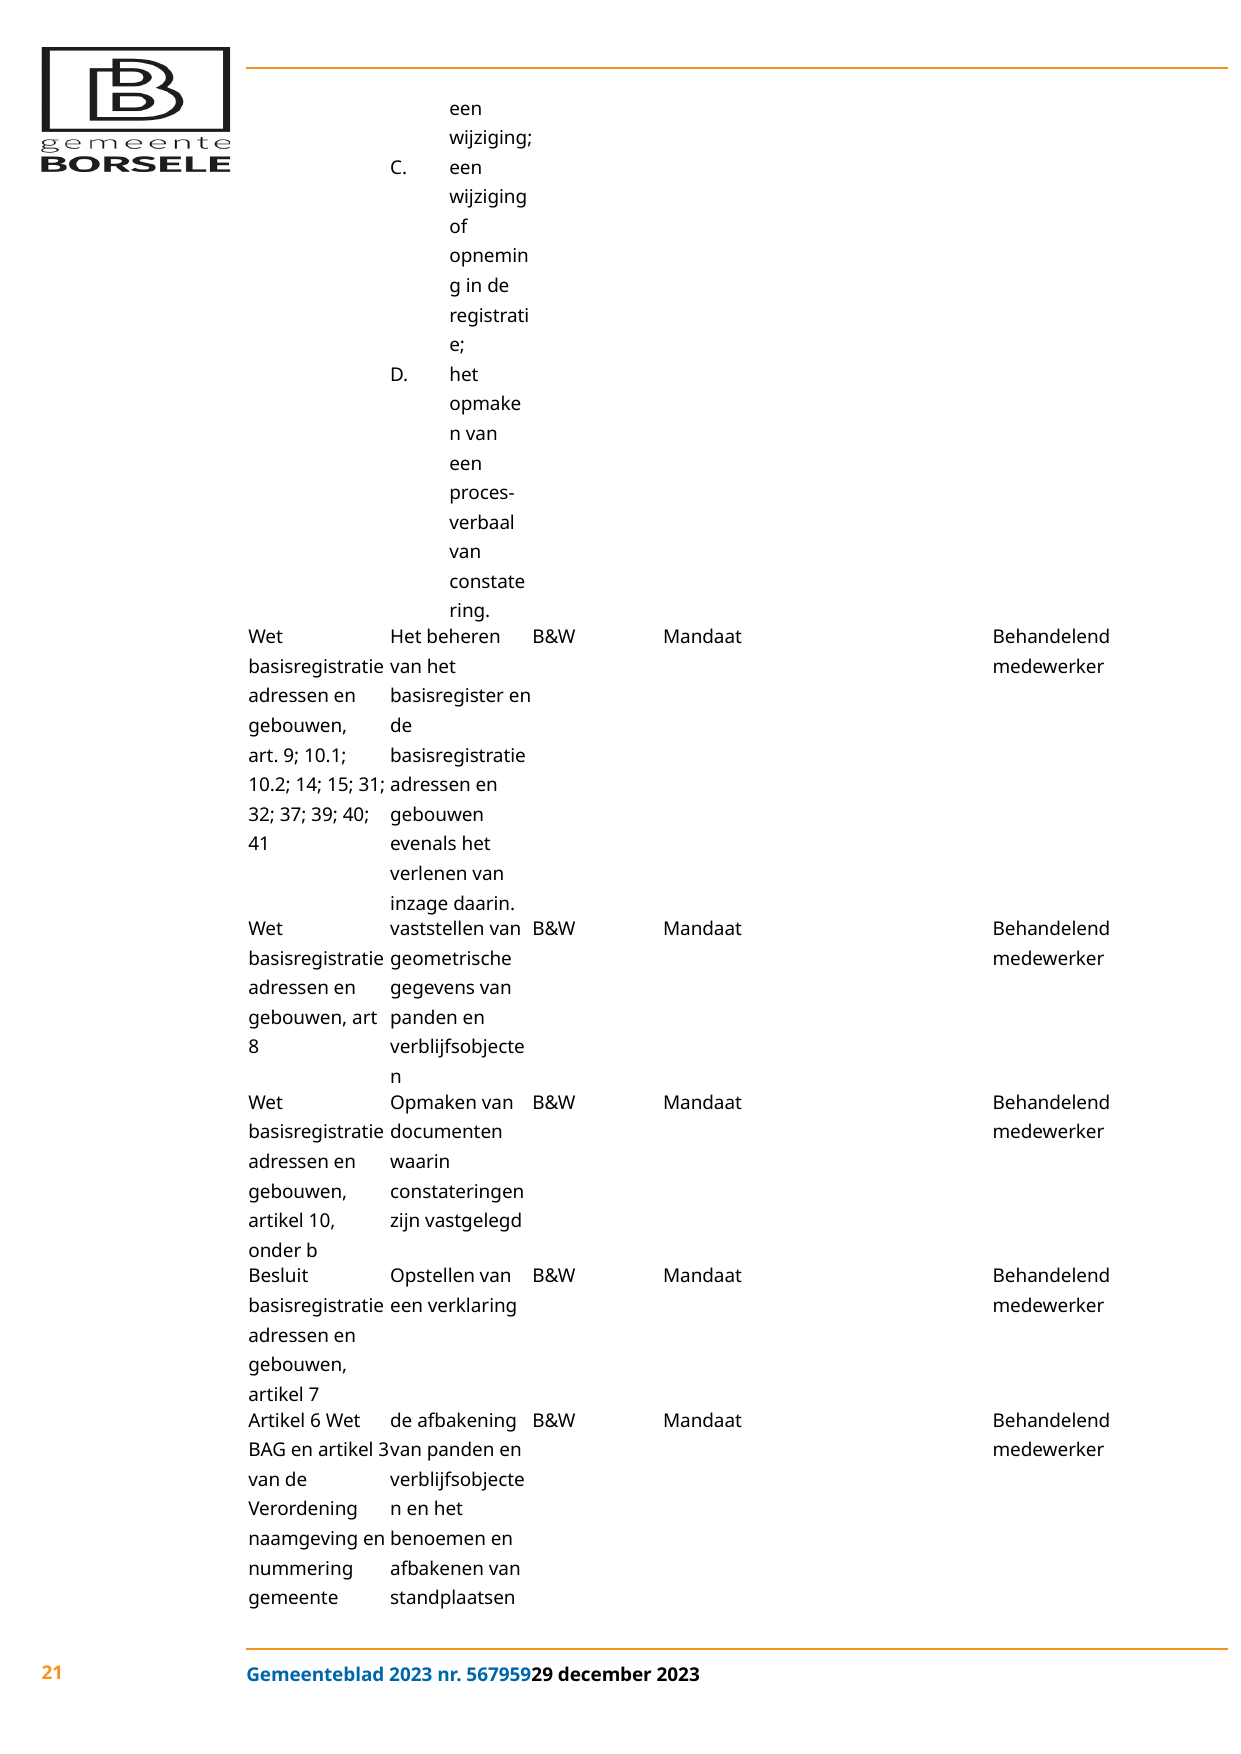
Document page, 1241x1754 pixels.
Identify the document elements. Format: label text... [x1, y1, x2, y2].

table_cell Opstellen van een verklaring [390, 1263, 532, 1407]
table_cell [794, 1407, 992, 1610]
table_cell Mandaat [663, 1089, 793, 1263]
table_cell de afbakening van panden en verblijfsobjecten en het benoemen en afbakenen van standplaatsen [390, 1407, 532, 1610]
table_cell B&W [532, 915, 663, 1089]
table_cell [248, 95, 390, 623]
table_cell een wijziging; een wijziging of opneming in de registratie; het opmaken van een proces-verbaal van constatering. [390, 95, 532, 623]
table_cell B&W [532, 1407, 663, 1610]
table_cell Mandaat [663, 1407, 793, 1610]
table_cell Wet basisregistratie adressen en gebouwen, art. 9; 10.1; 10.2; 14; 15; 31; 32; 37; 39; 40; 41 [248, 624, 390, 915]
table_cell Besluit basisregistratie adressen en gebouwen, artikel 7 [248, 1263, 390, 1407]
table_cell [993, 95, 1152, 623]
table_cell Wet basisregistratie adressen en gebouwen, artikel 10, onder b [248, 1089, 390, 1263]
table_cell Behandelend medewerker [993, 1407, 1152, 1610]
table_cell Behandelend medewerker [993, 1089, 1152, 1263]
table_cell Mandaat [663, 1263, 793, 1407]
table_cell B&W [532, 624, 663, 915]
table_cell B&W [532, 1263, 663, 1407]
table_cell Opmaken van documenten waarin constateringen zijn vastgelegd [390, 1089, 532, 1263]
table_cell Het beheren van het basisregister en de basisregistratie adressen en gebouwen evenals het verlenen van inzage daarin. [390, 624, 532, 915]
table_cell [532, 95, 663, 623]
table_cell [794, 1263, 992, 1407]
table_cell Mandaat [663, 915, 793, 1089]
table_cell Artikel 6 Wet BAG en artikel 3 van de Verordening naamgeving en nummering gemeente [248, 1407, 390, 1610]
table_cell [794, 915, 992, 1089]
table_cell [794, 1089, 992, 1263]
table_cell Mandaat [663, 624, 793, 915]
table_cell B&W [532, 1089, 663, 1263]
table_cell [794, 624, 992, 915]
picture [41, 47, 231, 172]
table_cell [663, 95, 793, 623]
table_cell Behandelend medewerker [993, 1263, 1152, 1407]
table_cell [794, 95, 992, 623]
table_cell Behandelend medewerker [993, 624, 1152, 915]
table_cell Wet basisregistratie adressen en gebouwen, art 8 [248, 915, 390, 1089]
table_cell Behandelend medewerker [993, 915, 1152, 1089]
table_cell vaststellen van geometrische gegevens van panden en verblijfsobjecten [390, 915, 532, 1089]
